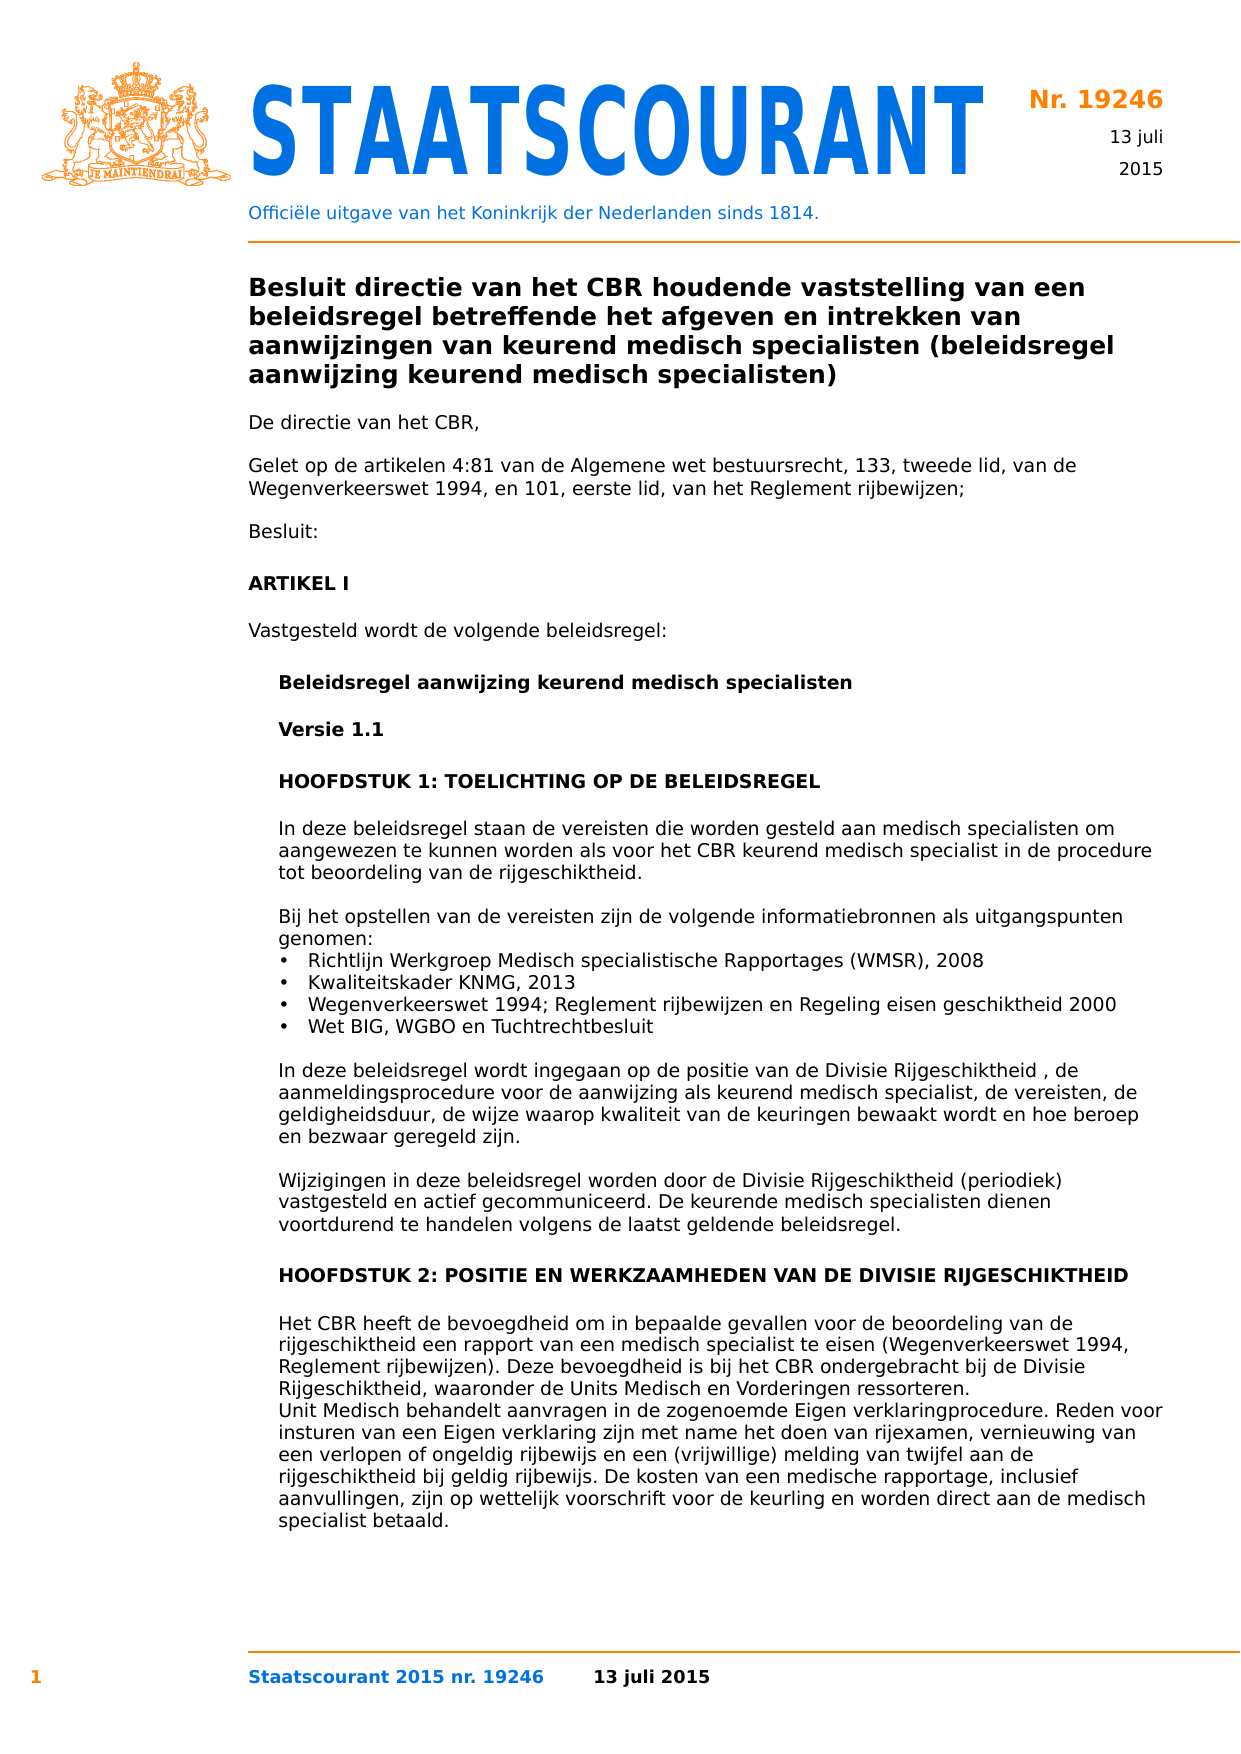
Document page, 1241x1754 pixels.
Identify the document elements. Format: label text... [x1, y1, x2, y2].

table_cell 2015 [998, 153, 1240, 203]
subtitle Besluit directie van het CBR houdende vaststelling van een beleidsregel betreffende het afgeven en intrekken van aanwijzingen van keurend medisch specialisten (beleidsregel aanwijzing keurend medisch specialisten) [248, 273, 1163, 390]
picture [41, 62, 231, 186]
table_header [25, 62, 248, 241]
text • Richtlijn Werkgroep Medisch specialistische Rapportages (WMSR), 2008 [278, 950, 1163, 972]
text Bij het opstellen van de vereisten zijn de volgende informatiebronnen als uitgangspunten genomen: [278, 906, 1163, 950]
table_header STAATSCOURANT [248, 62, 998, 203]
text • Wet BIG, WGBO en Tuchtrechtbesluit [278, 1016, 1163, 1038]
text Besluit: [248, 521, 1163, 543]
text • Wegenverkeerswet 1994; Reglement rijbewijzen en Regeling eisen geschiktheid 2000 [278, 994, 1163, 1016]
text • Kwaliteitskader KNMG, 2013 [278, 972, 1163, 994]
text Versie 1.1 [278, 719, 1163, 741]
subtitle HOOFDSTUK 1: TOELICHTING OP DE BELEIDSREGEL [278, 771, 1163, 793]
table_cell Officiële uitgave van het Koninkrijk der Nederlanden sinds 1814. [248, 203, 1240, 241]
subtitle HOOFDSTUK 2: POSITIE EN WERKZAAMHEDEN VAN DE DIVISIE RIJGESCHIKTHEID [278, 1265, 1163, 1287]
subtitle Beleidsregel aanwijzing keurend medisch specialisten [278, 672, 1163, 694]
table_cell 13 juli [998, 121, 1240, 153]
text De directie van het CBR, [248, 412, 1163, 433]
subtitle ARTIKEL I [248, 573, 1163, 595]
text Vastgesteld wordt de volgende beleidsregel: [248, 620, 1163, 642]
text In deze beleidsregel staan de vereisten die worden gesteld aan medisch specialisten om aangewezen te kunnen worden als voor het CBR keurend medisch specialist in de procedure tot beoordeling van de rijgeschiktheid. [278, 818, 1163, 884]
text Gelet op de artikelen 4:81 van de Algemene wet bestuursrecht, 133, tweede lid, van de Wegenverkeerswet 1994, en 101, eerste lid, van het Reglement rijbewijzen; [248, 455, 1163, 499]
text Wijzigingen in deze beleidsregel worden door de Divisie Rijgeschiktheid (periodiek) vastgesteld en actief gecommuniceerd. De keurende medisch specialisten dienen voortdurend te handelen volgens de laatst geldende beleidsregel. [278, 1169, 1163, 1235]
text In deze beleidsregel wordt ingegaan op de positie van de Divisie Rijgeschiktheid , de aanmeldingsprocedure voor de aanwijzing als keurend medisch specialist, de vereisten, de geldigheidsduur, de wijze waarop kwaliteit van de keuringen bewaakt wordt en hoe beroep en bezwaar geregeld zijn. [278, 1060, 1163, 1148]
table_header Nr. 19246 [998, 62, 1240, 121]
text Het CBR heeft de bevoegdheid om in bepaalde gevallen voor de beoordeling van de rijgeschiktheid een rapport van een medisch specialist te eisen (Wegenverkeerswet 1994, Reglement rijbewijzen). Deze bevoegdheid is bij het CBR ondergebracht bij de Divisie Rijgeschiktheid, waaronder de Units Medisch en Vorderingen ressorteren. [278, 1312, 1163, 1400]
text Unit Medisch behandelt aanvragen in de zogenoemde Eigen verklaringprocedure. Reden voor insturen van een Eigen verklaring zijn met name het doen van rijexamen, vernieuwing van een verlopen of ongeldig rijbewijs en een (vrijwillige) melding van twijfel aan de rijgeschiktheid bij geldig rijbewijs. De kosten van een medische rapportage, inclusief aanvullingen, zijn op wettelijk voorschrift voor de keurling en worden direct aan de medisch specialist betaald. [278, 1400, 1163, 1532]
